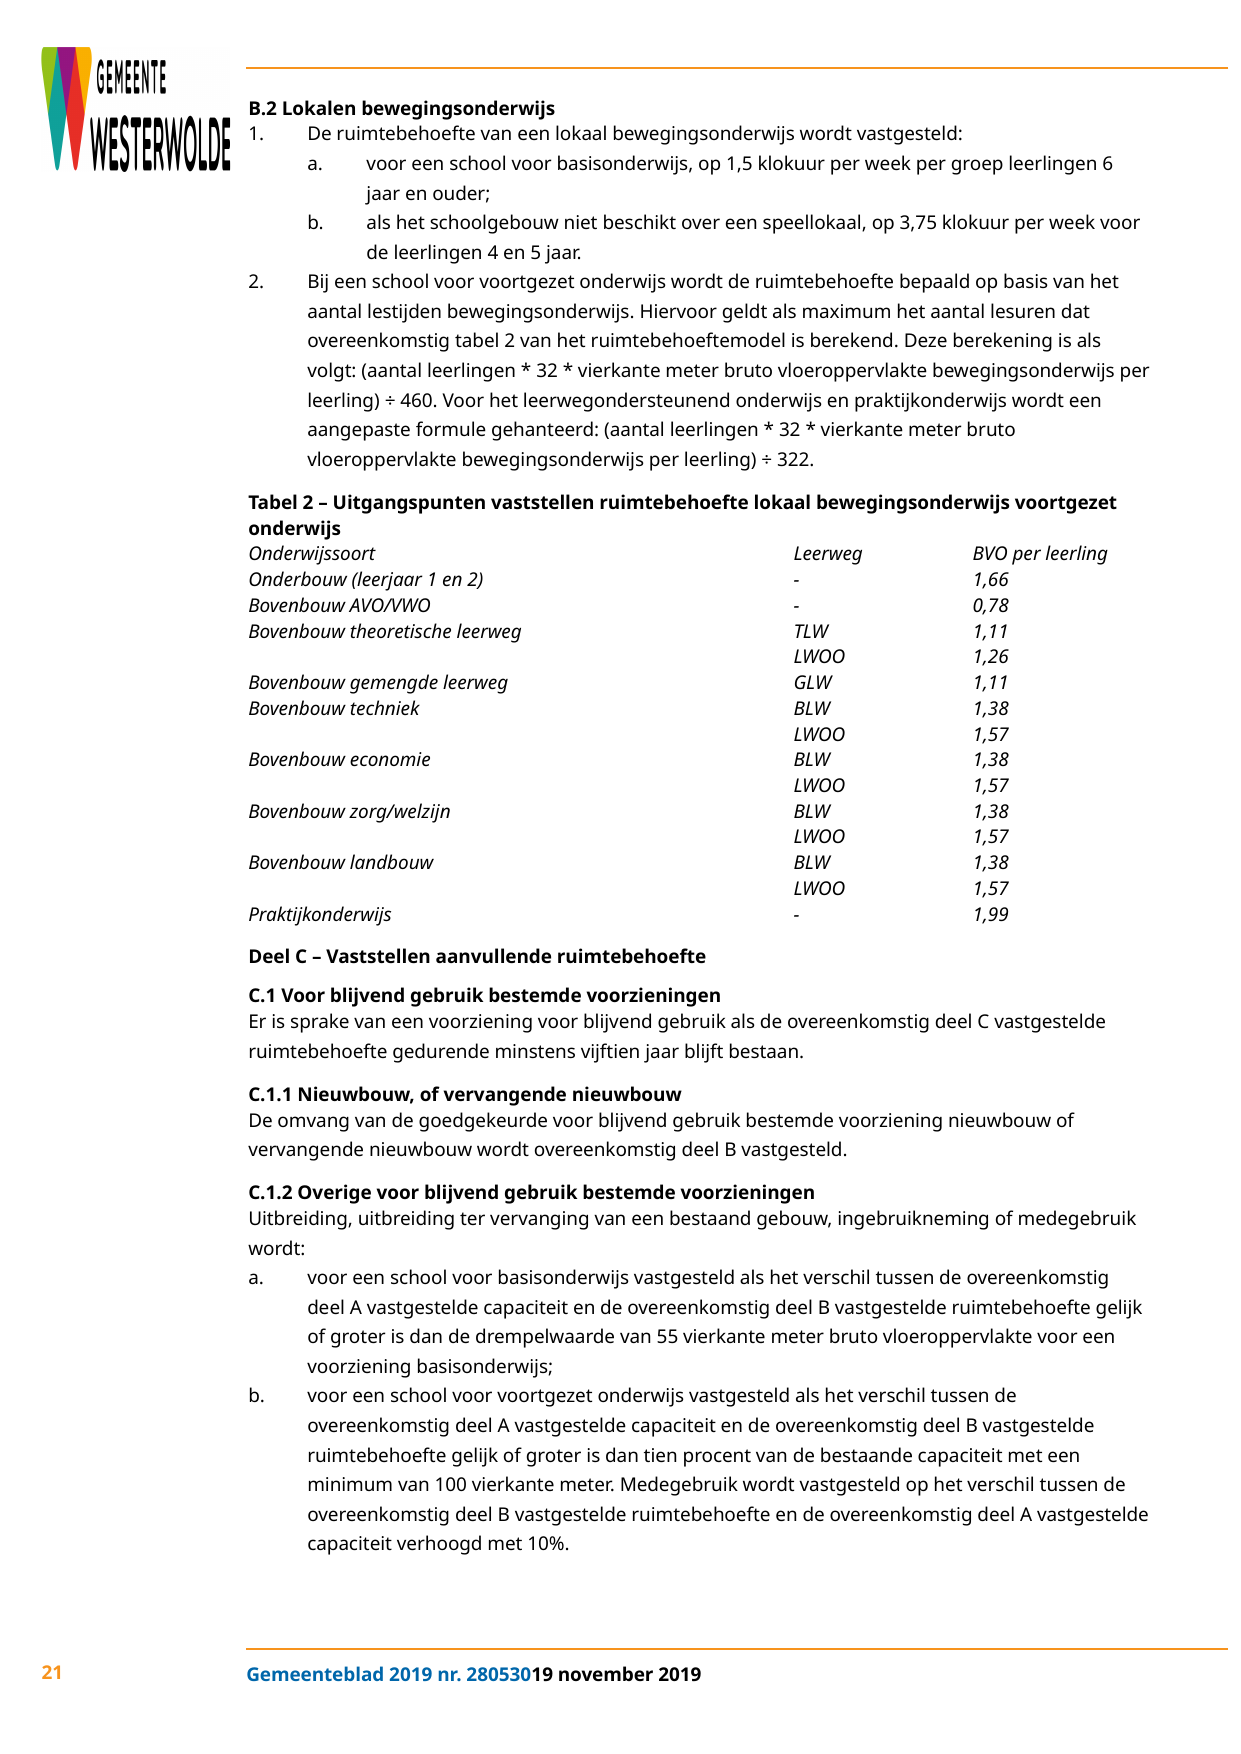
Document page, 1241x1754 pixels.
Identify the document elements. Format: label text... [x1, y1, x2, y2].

table_cell Onderbouw (leerjaar 1 en 2) [248, 566, 793, 592]
table_cell 1,38 [973, 798, 1152, 824]
table_cell 1,57 [973, 772, 1152, 798]
table_cell 1,99 [973, 901, 1152, 927]
text C.1.2 Overige voor blijvend gebruik bestemde voorzieningen [248, 1179, 1152, 1205]
table_cell 1,11 [973, 618, 1152, 643]
text B.2 Lokalen bewegingsonderwijs [248, 95, 1152, 121]
text De omvang van de goedgekeurde voor blijvend gebruik bestemde voorziening nieuwbouw of vervangende nieuwbouw wordt overeenkomstig deel B vastgesteld. [248, 1107, 1152, 1162]
table_header Leerweg [793, 541, 972, 566]
list als het schoolgebouw niet beschikt over een speellokaal, op 3,75 klokuur per week voor de leerlingen 4 en 5 jaar. [307, 209, 1152, 264]
table_header Onderwijssoort [248, 541, 793, 566]
table_cell BLW [793, 849, 972, 875]
text C.1 Voor blijvend gebruik bestemde voorzieningen [248, 983, 1152, 1008]
table_cell TLW [793, 618, 972, 643]
table_cell BLW [793, 746, 972, 772]
text C.1.1 Nieuwbouw, of vervangende nieuwbouw [248, 1081, 1152, 1107]
table_cell - [793, 901, 972, 927]
table_cell [248, 721, 793, 746]
table_cell LWOO [793, 875, 972, 901]
list voor een school voor basisonderwijs, op 1,5 klokuur per week per groep leerlingen 6 jaar en ouder; [307, 150, 1152, 205]
table_cell Bovenbouw landbouw [248, 849, 793, 875]
table_header BVO per leerling [973, 541, 1152, 566]
table_cell 1,57 [973, 721, 1152, 746]
picture [41, 47, 231, 172]
table_cell 1,38 [973, 695, 1152, 721]
table_cell LWOO [793, 824, 972, 849]
table_cell 1,57 [973, 824, 1152, 849]
text Deel C – Vaststellen aanvullende ruimtebehoefte [248, 943, 1152, 969]
table_cell Bovenbouw gemengde leerweg [248, 669, 793, 695]
list voor een school voor basisonderwijs vastgesteld als het verschil tussen de overeenkomstig deel A vastgestelde capaciteit en de overeenkomstig deel B vastgestelde ruimtebehoefte gelijk of groter is dan de drempelwaarde van 55 vierkante meter bruto vloeroppervlakte voor een voorziening basisonderwijs; [248, 1264, 1152, 1379]
text Tabel 2 – Uitgangspunten vaststellen ruimtebehoefte lokaal bewegingsonderwijs voortgezet onderwijs [248, 489, 1152, 541]
table_cell 1,38 [973, 849, 1152, 875]
text Uitbreiding, uitbreiding ter vervanging van een bestaand gebouw, ingebruikneming of medegebruik wordt: [248, 1205, 1152, 1261]
list voor een school voor voortgezet onderwijs vastgesteld als het verschil tussen de overeenkomstig deel A vastgestelde capaciteit en de overeenkomstig deel B vastgestelde ruimtebehoefte gelijk of groter is dan tien procent van de bestaande capaciteit met een minimum van 100 vierkante meter. Medegebruik wordt vastgesteld op het verschil tussen de overeenkomstig deel B vastgestelde ruimtebehoefte en de overeenkomstig deel A vastgestelde capaciteit verhoogd met 10%. [248, 1383, 1152, 1556]
table_cell Bovenbouw techniek [248, 695, 793, 721]
table_cell 1,57 [973, 875, 1152, 901]
table_cell GLW [793, 669, 972, 695]
table_cell [248, 644, 793, 669]
table_cell 1,38 [973, 746, 1152, 772]
table_cell - [793, 566, 972, 592]
table_cell BLW [793, 695, 972, 721]
table_cell [248, 824, 793, 849]
table_cell 1,26 [973, 644, 1152, 669]
table_cell Bovenbouw zorg/welzijn [248, 798, 793, 824]
table_cell [248, 772, 793, 798]
table_cell Bovenbouw theoretische leerweg [248, 618, 793, 643]
list Bij een school voor voortgezet onderwijs wordt de ruimtebehoefte bepaald op basis van het aantal lestijden bewegingsonderwijs. Hiervoor geldt als maximum het aantal lesuren dat overeenkomstig tabel 2 van het ruimtebehoeftemodel is berekend. Deze berekening is als volgt: (aantal leerlingen * 32 * vierkante meter bruto vloeroppervlakte bewegingsonderwijs per leerling) ÷ 460. Voor het leerwegondersteunend onderwijs en praktijkonderwijs wordt een aangepaste formule gehanteerd: (aantal leerlingen * 32 * vierkante meter bruto vloeroppervlakte bewegingsonderwijs per leerling) ÷ 322. [248, 268, 1152, 472]
table_cell LWOO [793, 772, 972, 798]
table_cell [248, 875, 793, 901]
table_cell - [793, 592, 972, 618]
table_cell LWOO [793, 644, 972, 669]
table_cell Bovenbouw AVO/VWO [248, 592, 793, 618]
text Er is sprake van een voorziening voor blijvend gebruik als de overeenkomstig deel C vastgestelde ruimtebehoefte gedurende minstens vijftien jaar blijft bestaan. [248, 1008, 1152, 1064]
table_cell 0,78 [973, 592, 1152, 618]
table_cell Bovenbouw economie [248, 746, 793, 772]
table_cell Praktijkonderwijs [248, 901, 793, 927]
table_cell LWOO [793, 721, 972, 746]
table_cell 1,11 [973, 669, 1152, 695]
table_cell BLW [793, 798, 972, 824]
table_cell 1,66 [973, 566, 1152, 592]
list De ruimtebehoefte van een lokaal bewegingsonderwijs wordt vastgesteld: [248, 121, 1152, 146]
